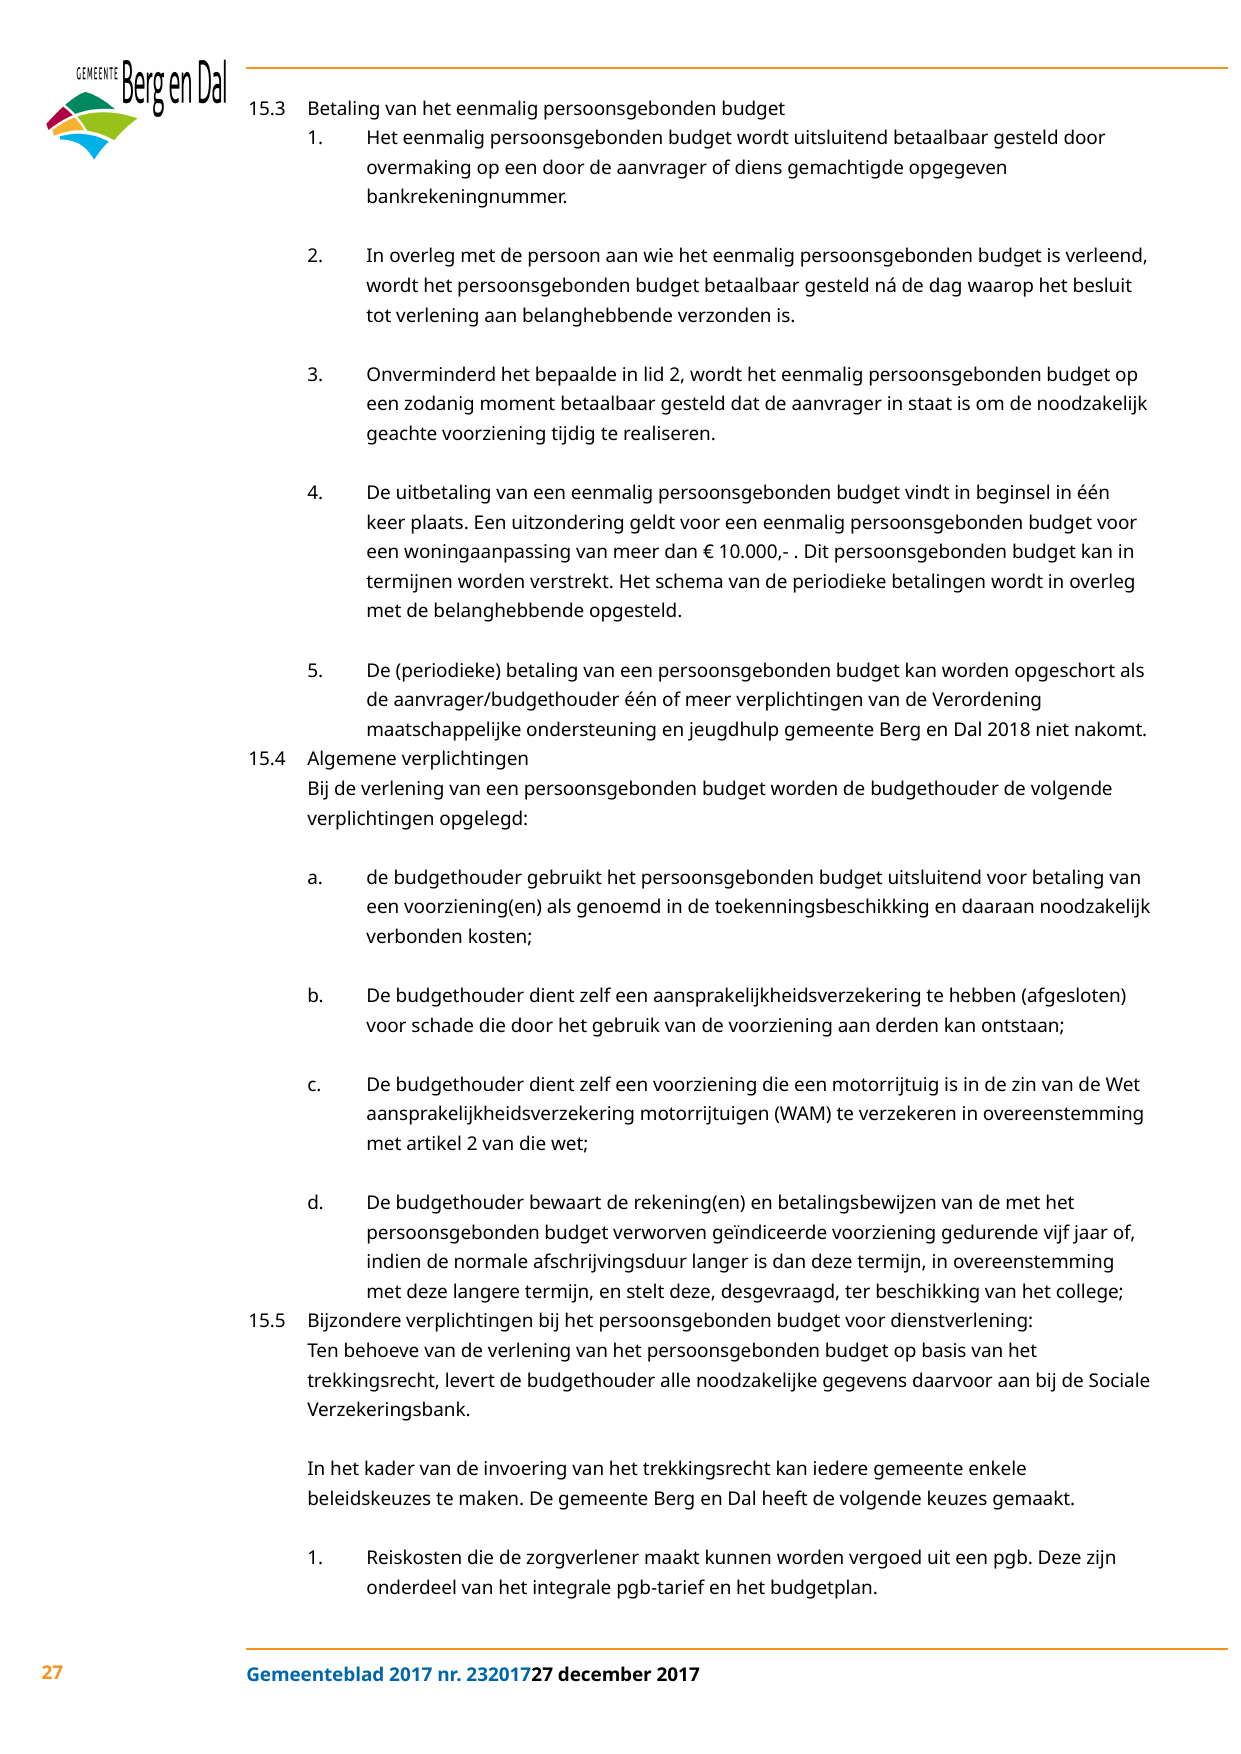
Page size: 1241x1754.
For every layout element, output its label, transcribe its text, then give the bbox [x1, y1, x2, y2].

list De budgethouder bewaart de rekening(en) en betalingsbewijzen van de met het persoonsgebonden budget verworven geïndiceerde voorziening gedurende vijf jaar of, indien de normale afschrijvingsduur langer is dan deze termijn, in overeenstemming met deze langere termijn, en stelt deze, desgevraagd, ter beschikking van het college; [307, 1189, 1152, 1304]
list In het kader van de invoering van het trekkingsrecht kan iedere gemeente enkele beleidskeuzes te maken. De gemeente Berg en Dal heeft de volgende keuzes gemaakt. [248, 1456, 1152, 1511]
list In overleg met de persoon aan wie het eenmalig persoonsgebonden budget is verleend, wordt het persoonsgebonden budget betaalbaar gesteld ná de dag waarop het besluit tot verlening aan belanghebbende verzonden is. [307, 243, 1152, 328]
list Ten behoeve van de verlening van het persoonsgebonden budget op basis van het trekkingsrecht, levert de budgethouder alle noodzakelijke gegevens daarvoor aan bij de Sociale Verzekeringsbank. [248, 1337, 1152, 1422]
list De uitbetaling van een eenmalig persoonsgebonden budget vindt in beginsel in één keer plaats. Een uitzondering geldt voor een eenmalig persoonsgebonden budget voor een woningaanpassing van meer dan € 10.000,- . Dit persoonsgebonden budget kan in termijnen worden verstrekt. Het schema van de periodieke betalingen wordt in overleg met de belanghebbende opgesteld. [307, 479, 1152, 623]
list Onverminderd het bepaalde in lid 2, wordt het eenmalig persoonsgebonden budget op een zodanig moment betaalbaar gesteld dat de aanvrager in staat is om de noodzakelijk geachte voorziening tijdig te realiseren. [307, 361, 1152, 446]
list Het eenmalig persoonsgebonden budget wordt uitsluitend betaalbaar gesteld door overmaking op een door de aanvrager of diens gemachtigde opgegeven bankrekeningnummer. [307, 124, 1152, 209]
list Bijzondere verplichtingen bij het persoonsgebonden budget voor dienstverlening: [248, 1308, 1152, 1333]
list Algemene verplichtingen [248, 746, 1152, 771]
list Reiskosten die de zorgverlener maakt kunnen worden vergoed uit een pgb. Deze zijn onderdeel van het integrale pgb-tarief en het budgetplan. [307, 1544, 1152, 1600]
list Betaling van het eenmalig persoonsgebonden budget [248, 95, 1152, 121]
picture [41, 47, 231, 172]
list de budgethouder gebruikt het persoonsgebonden budget uitsluitend voor betaling van een voorziening(en) als genoemd in de toekenningsbeschikking en daaraan noodzakelijk verbonden kosten; [307, 864, 1152, 949]
list De budgethouder dient zelf een voorziening die een motorrijtuig is in de zin van de Wet aansprakelijkheidsverzekering motorrijtuigen (WAM) te verzekeren in overeenstemming met artikel 2 van die wet; [307, 1071, 1152, 1156]
list De budgethouder dient zelf een aansprakelijkheidsverzekering te hebben (afgesloten) voor schade die door het gebruik van de voorziening aan derden kan ontstaan; [307, 982, 1152, 1038]
list De (periodieke) betaling van een persoonsgebonden budget kan worden opgeschort als de aanvrager/budgethouder één of meer verplichtingen van de Verordening maatschappelijke ondersteuning en jeugdhulp gemeente Berg en Dal 2018 niet nakomt. [307, 657, 1152, 742]
list Bij de verlening van een persoonsgebonden budget worden de budgethouder de volgende verplichtingen opgelegd: [248, 775, 1152, 831]
